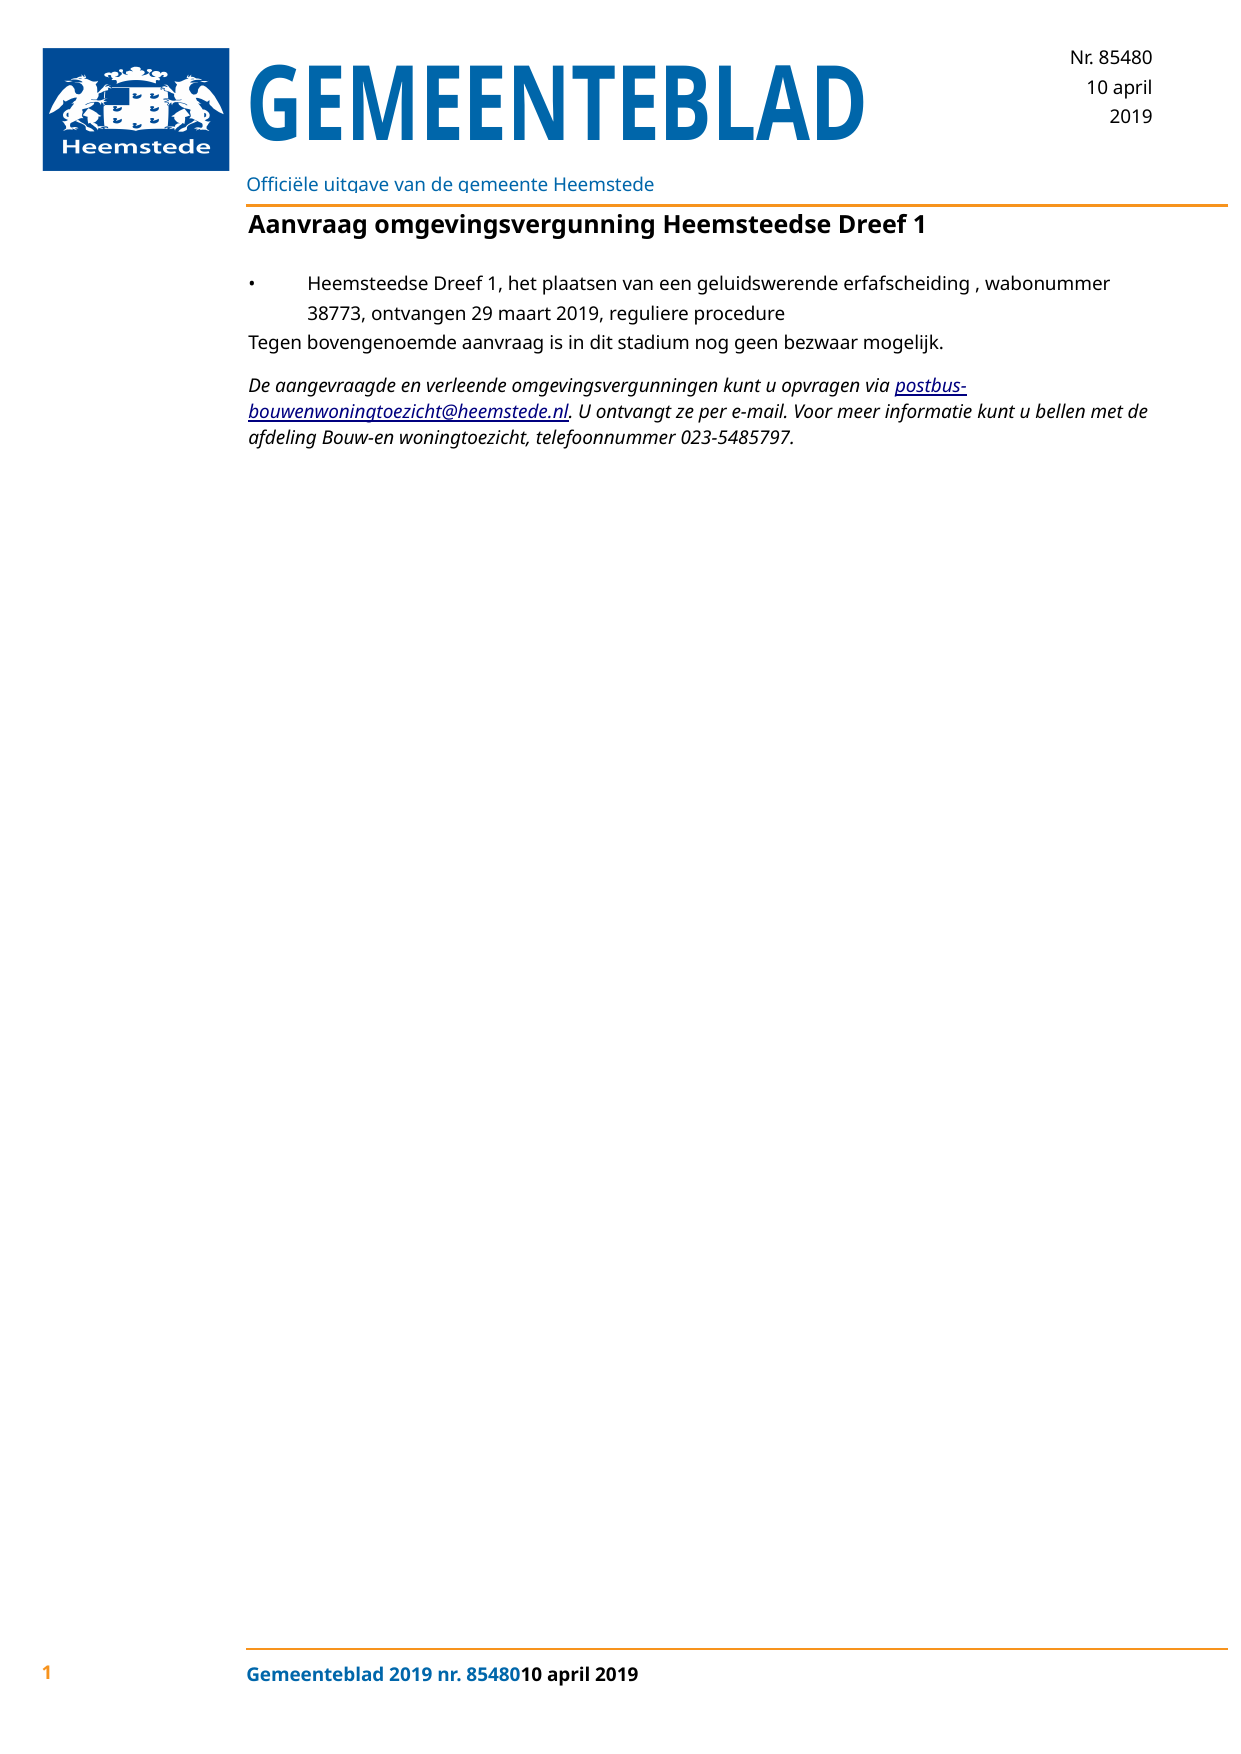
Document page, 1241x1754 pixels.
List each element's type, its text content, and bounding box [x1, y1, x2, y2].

picture [41, 47, 231, 172]
text De aangevraagde en verleende omgevingsvergunningen kunt u opvragen via postbus-bouwenwoningtoezicht@heemstede.nl. U ontvangt ze per e-mail. Voor meer informatie kunt u bellen met de afdeling Bouw-en woningtoezicht, telefoonnummer 023-5485797. [248, 373, 1152, 450]
list Heemsteedse Dreef 1, het plaatsen van een geluidswerende erfafscheiding , wabonummer 38773, ontvangen 29 maart 2019, reguliere procedure [248, 270, 1152, 326]
text Aanvraag omgevingsvergunning Heemsteedse Dreef 1 [248, 207, 1152, 241]
text Tegen bovengenoemde aanvraag is in dit stadium nog geen bezwaar mogelijk. [248, 329, 1152, 355]
